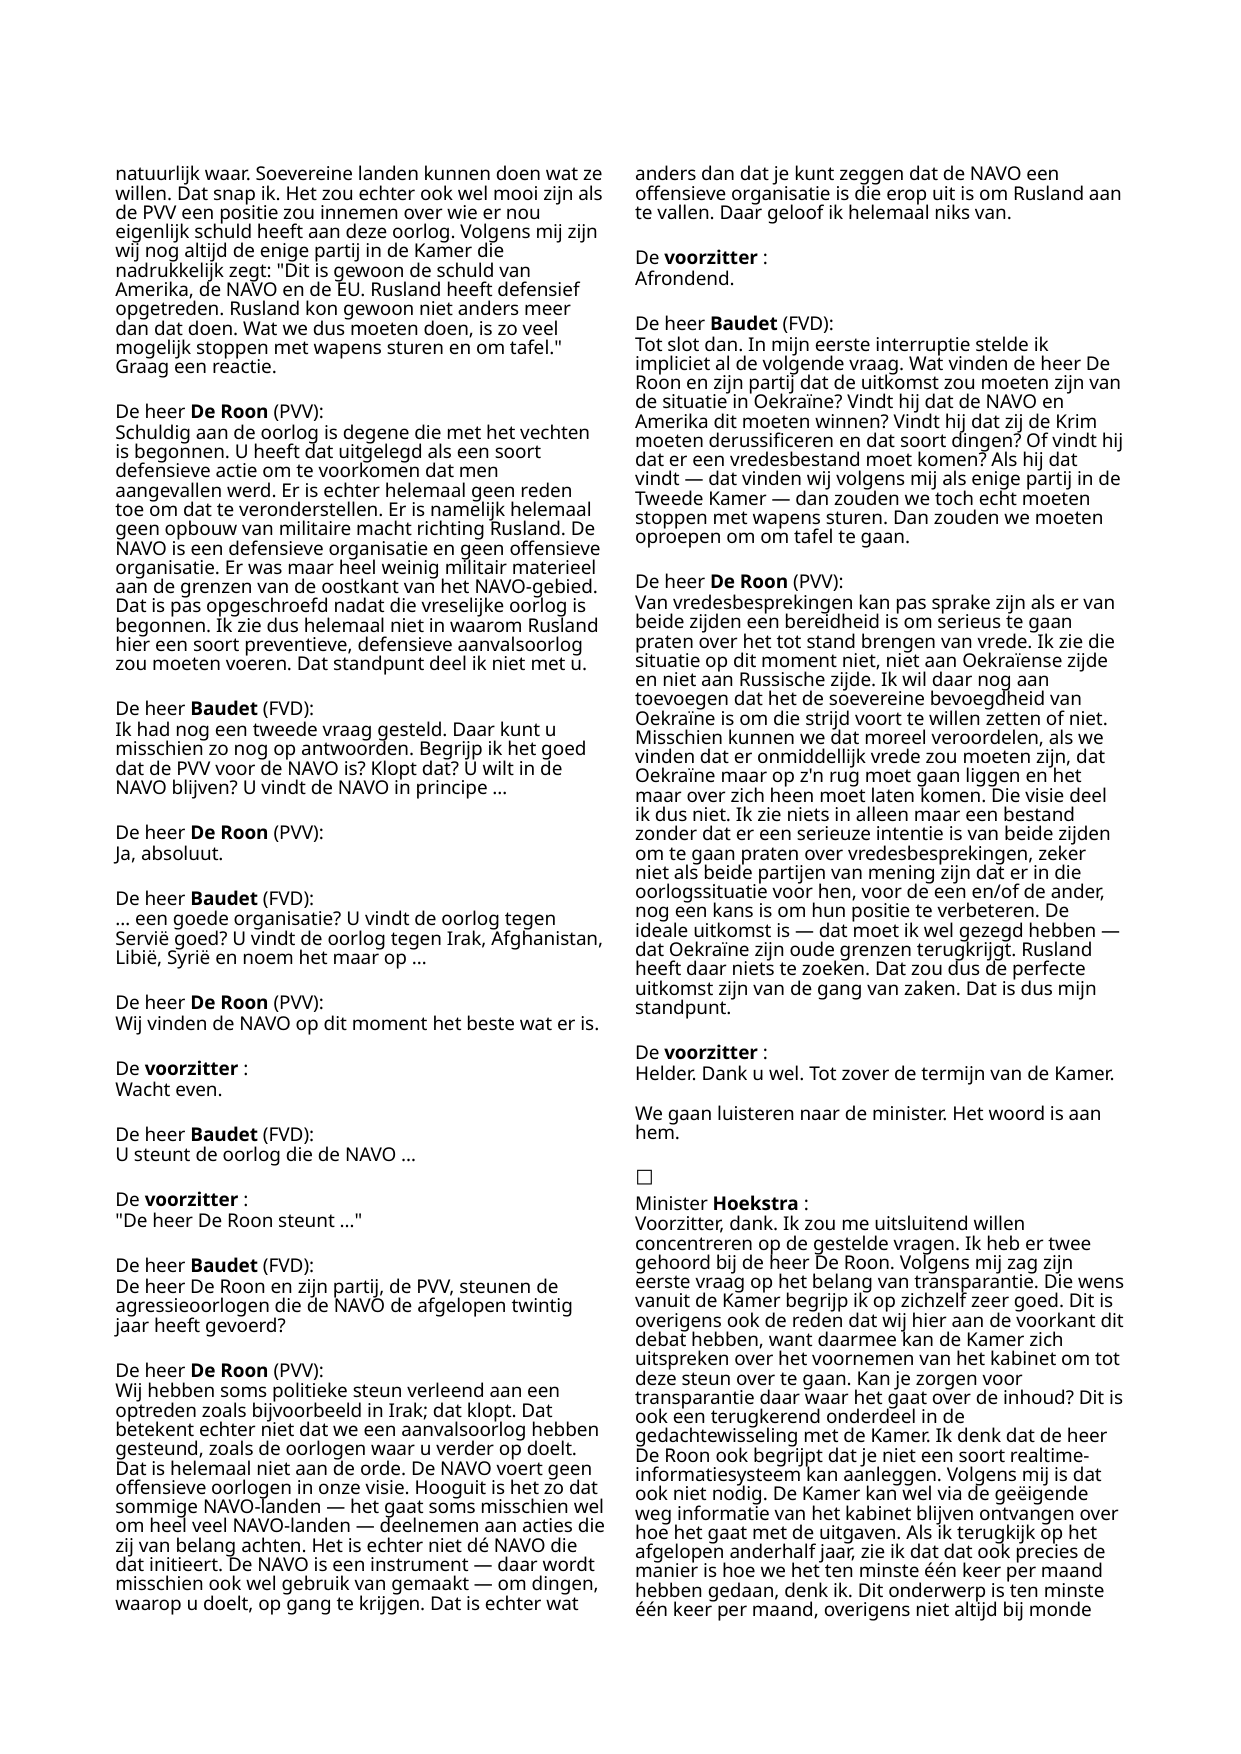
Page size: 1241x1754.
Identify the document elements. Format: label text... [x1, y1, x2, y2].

text Ja, absoluut. [115, 844, 605, 864]
text U steunt de oorlog die de NAVO … [115, 1146, 605, 1166]
text Schuldig aan de oorlog is degene die met het vechten is begonnen. U heeft dat uitgelegd als een soort defensieve actie om te voorkomen dat men aangevallen werd. Er is echter helemaal geen reden toe om dat te veronderstellen. Er is namelijk helemaal geen opbouw van militaire macht richting Rusland. De NAVO is een defensieve organisatie en geen offensieve organisatie. Er was maar heel weinig militair materieel aan de grenzen van de oostkant van het NAVO-gebied. Dat is pas opgeschroefd nadat die vreselijke oorlog is begonnen. Ik zie dus helemaal niet in waarom Rusland hier een soort preventieve, defensieve aanvalsoorlog zou moeten voeren. Dat standpunt deel ik niet met u. [115, 424, 605, 674]
text Wacht even. [115, 1081, 605, 1100]
text Van vredesbesprekingen kan pas sprake zijn als er van beide zijden een bereidheid is om serieus te gaan praten over het tot stand brengen van vrede. Ik zie die situatie op dit moment niet, niet aan Oekraïense zijde en niet aan Russische zijde. Ik wil daar nog aan toevoegen dat het de soevereine bevoegdheid van Oekraïne is om die strijd voort te willen zetten of niet. Misschien kunnen we dat moreel veroordelen, als we vinden dat er onmiddellijk vrede zou moeten zijn, dat Oekraïne maar op z'n rug moet gaan liggen en het maar over zich heen moet laten komen. Die visie deel ik dus niet. Ik zie niets in alleen maar een bestand zonder dat er een serieuze intentie is van beide zijden om te gaan praten over vredesbesprekingen, zeker niet als beide partijen van mening zijn dat er in die oorlogssituatie voor hen, voor de een en/of de ander, nog een kans is om hun positie te verbeteren. De ideale uitkomst is — dat moet ik wel gezegd hebben — dat Oekraïne zijn oude grenzen terugkrijgt. Rusland heeft daar niets te zoeken. Dat zou dus de perfecte uitkomst zijn van de gang van zaken. Dat is dus mijn standpunt. [635, 594, 1125, 1018]
text De heer Baudet (FVD): [115, 1121, 605, 1146]
text De heer Baudet (FVD): [115, 1252, 605, 1278]
text Wij hebben soms politieke steun verleend aan een optreden zoals bijvoorbeeld in Irak; dat klopt. Dat betekent echter niet dat we een aanvalsoorlog hebben gesteund, zoals de oorlogen waar u verder op doelt. Dat is helemaal niet aan de orde. De NAVO voert geen offensieve oorlogen in onze visie. Hooguit is het zo dat sommige NAVO-landen — het gaat soms misschien wel om heel veel NAVO-landen — deelnemen aan acties die zij van belang achten. Het is echter niet dé NAVO die dat initieert. De NAVO is een instrument — daar wordt misschien ook wel gebruik van gemaakt — om dingen, waarop u doelt, op gang te krijgen. Dat is echter wat [115, 1382, 605, 1614]
text De voorzitter : [115, 1055, 605, 1081]
text Minister Hoekstra : [635, 1190, 1125, 1215]
text We gaan luisteren naar de minister. Het woord is aan hem. [635, 1104, 1125, 1143]
text De voorzitter : [115, 1187, 605, 1212]
text De heer De Roon en zijn partij, de PVV, steunen de agressieoorlogen die de NAVO de afgelopen twintig jaar heeft gevoerd? [115, 1278, 605, 1336]
text De heer De Roon (PVV): [115, 1357, 605, 1382]
text De heer De Roon (PVV): [115, 819, 605, 844]
text Helder. Dank u wel. Tot zover de termijn van de Kamer. [635, 1064, 1125, 1084]
text Wij vinden de NAVO op dit moment het beste wat er is. [115, 1015, 605, 1034]
text De voorzitter : [635, 244, 1125, 270]
text Voorzitter, dank. Ik zou me uitsluitend willen concentreren op de gestelde vragen. Ik heb er twee gehoord bij de heer De Roon. Volgens mij zag zijn eerste vraag op het belang van transparantie. Die wens vanuit de Kamer begrijp ik op zichzelf zeer goed. Dit is overigens ook de reden dat wij hier aan de voorkant dit debat hebben, want daarmee kan de Kamer zich uitspreken over het voornemen van het kabinet om tot deze steun over te gaan. Kan je zorgen voor transparantie daar waar het gaat over de inhoud? Dit is ook een terugkerend onderdeel in de gedachtewisseling met de Kamer. Ik denk dat de heer De Roon ook begrijpt dat je niet een soort realtime-informatiesysteem kan aanleggen. Volgens mij is dat ook niet nodig. De Kamer kan wel via de geëigende weg informatie van het kabinet blijven ontvangen over hoe het gaat met de uitgaven. Als ik terugkijk op het afgelopen anderhalf jaar, zie ik dat dat ook precies de manier is hoe we het ten minste één keer per maand hebben gedaan, denk ik. Dit onderwerp is ten minste één keer per maand, overigens niet altijd bij monde [635, 1215, 1125, 1620]
text De heer De Roon (PVV): [115, 989, 605, 1015]
text De heer Baudet (FVD): [115, 695, 605, 721]
text … een goede organisatie? U vindt de oorlog tegen Servië goed? U vindt de oorlog tegen Irak, Afghanistan, Libië, Syrië en noem het maar op … [115, 910, 605, 968]
text De voorzitter : [635, 1039, 1125, 1064]
text natuurlijk waar. Soevereine landen kunnen doen wat ze willen. Dat snap ik. Het zou echter ook wel mooi zijn als de PVV een positie zou innemen over wie er nou eigenlijk schuld heeft aan deze oorlog. Volgens mij zijn wij nog altijd de enige partij in de Kamer die nadrukkelijk zegt: "Dit is gewoon de schuld van Amerika, de NAVO en de EU. Rusland heeft defensief opgetreden. Rusland kon gewoon niet anders meer dan dat doen. Wat we dus moeten doen, is zo veel mogelijk stoppen met wapens sturen en om tafel." Graag een reactie. [115, 165, 605, 377]
text De heer De Roon (PVV): [635, 568, 1125, 594]
text anders dan dat je kunt zeggen dat de NAVO een offensieve organisatie is die erop uit is om Rusland aan te vallen. Daar geloof ik helemaal niks van. [635, 165, 1125, 223]
text Tot slot dan. In mijn eerste interruptie stelde ik impliciet al de volgende vraag. Wat vinden de heer De Roon en zijn partij dat de uitkomst zou moeten zijn van de situatie in Oekraïne? Vindt hij dat de NAVO en Amerika dit moeten winnen? Vindt hij dat zij de Krim moeten derussificeren en dat soort dingen? Of vindt hij dat er een vredesbestand moet komen? Als hij dat vindt — dat vinden wij volgens mij als enige partij in de Tweede Kamer — dan zouden we toch echt moeten stoppen met wapens sturen. Dan zouden we moeten oproepen om om tafel te gaan. [635, 336, 1125, 547]
text De heer Baudet (FVD): [115, 885, 605, 910]
text De heer Baudet (FVD): [635, 310, 1125, 336]
text Afrondend. [635, 270, 1125, 289]
text "De heer De Roon steunt …" [115, 1212, 605, 1232]
text Ik had nog een tweede vraag gesteld. Daar kunt u misschien zo nog op antwoorden. Begrijp ik het goed dat de PVV voor de NAVO is? Klopt dat? U wilt in de NAVO blijven? U vindt de NAVO in principe … [115, 721, 605, 798]
text De heer De Roon (PVV): [115, 398, 605, 424]
text ⬜ [635, 1164, 1125, 1190]
